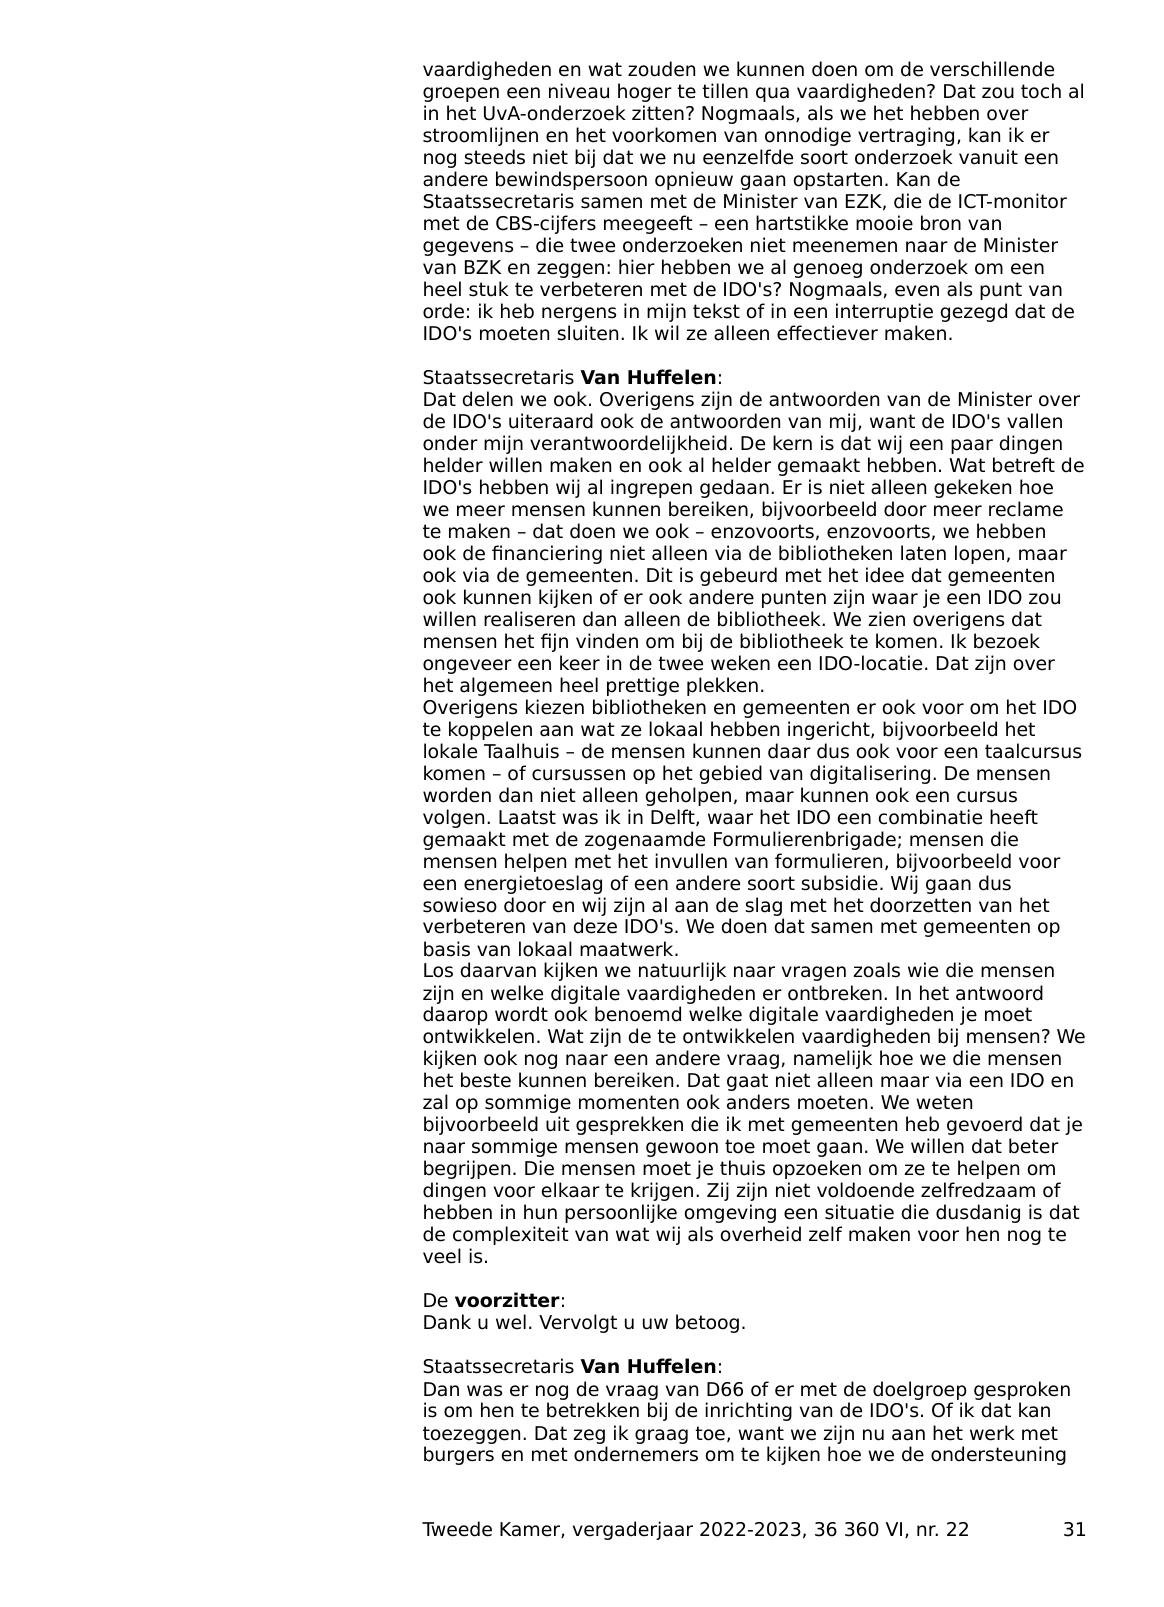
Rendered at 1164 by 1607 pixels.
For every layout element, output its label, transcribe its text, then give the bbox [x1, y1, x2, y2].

text Dat delen we ook. Overigens zijn de antwoorden van de Minister over de IDO's uiteraard ook de antwoorden van mij, want de IDO's vallen onder mijn verantwoordelijkheid. De kern is dat wij een paar dingen helder willen maken en ook al helder gemaakt hebben. Wat betreft de IDO's hebben wij al ingrepen gedaan. Er is niet alleen gekeken hoe we meer mensen kunnen bereiken, bijvoorbeeld door meer reclame te maken – dat doen we ook – enzovoorts, enzovoorts, we hebben ook de financiering niet alleen via de bibliotheken laten lopen, maar ook via de gemeenten. Dit is gebeurd met het idee dat gemeenten ook kunnen kijken of er ook andere punten zijn waar je een IDO zou willen realiseren dan alleen de bibliotheek. We zien overigens dat mensen het fijn vinden om bij de bibliotheek te komen. Ik bezoek ongeveer een keer in de twee weken een IDO-locatie. Dat zijn over het algemeen heel prettige plekken. [422, 389, 1087, 697]
text Staatssecretaris Van Huffelen: [422, 1356, 1087, 1378]
text De voorzitter: [422, 1290, 1087, 1312]
text Overigens kiezen bibliotheken en gemeenten er ook voor om het IDO te koppelen aan wat ze lokaal hebben ingericht, bijvoorbeeld het lokale Taalhuis – de mensen kunnen daar dus ook voor een taalcursus komen – of cursussen op het gebied van digitalisering. De mensen worden dan niet alleen geholpen, maar kunnen ook een cursus volgen. Laatst was ik in Delft, waar het IDO een combinatie heeft gemaakt met de zogenaamde Formulierenbrigade; mensen die mensen helpen met het invullen van formulieren, bijvoorbeeld voor een energietoeslag of een andere soort subsidie. Wij gaan dus sowieso door en wij zijn al aan de slag met het doorzetten van het verbeteren van deze IDO's. We doen dat samen met gemeenten op basis van lokaal maatwerk. [422, 697, 1087, 960]
text Dan was er nog de vraag van D66 of er met de doelgroep gesproken is om hen te betrekken bij de inrichting van de IDO's. Of ik dat kan toezeggen. Dat zeg ik graag toe, want we zijn nu aan het werk met burgers en met ondernemers om te kijken hoe we de ondersteuning [422, 1378, 1087, 1466]
text Los daarvan kijken we natuurlijk naar vragen zoals wie die mensen zijn en welke digitale vaardigheden er ontbreken. In het antwoord daarop wordt ook benoemd welke digitale vaardigheden je moet ontwikkelen. Wat zijn de te ontwikkelen vaardigheden bij mensen? We kijken ook nog naar een andere vraag, namelijk hoe we die mensen het beste kunnen bereiken. Dat gaat niet alleen maar via een IDO en zal op sommige momenten ook anders moeten. We weten bijvoorbeeld uit gesprekken die ik met gemeenten heb gevoerd dat je naar sommige mensen gewoon toe moet gaan. We willen dat beter begrijpen. Die mensen moet je thuis opzoeken om ze te helpen om dingen voor elkaar te krijgen. Zij zijn niet voldoende zelfredzaam of hebben in hun persoonlijke omgeving een situatie die dusdanig is dat de complexiteit van wat wij als overheid zelf maken voor hen nog te veel is. [422, 960, 1087, 1268]
text Dank u wel. Vervolgt u uw betoog. [422, 1312, 1087, 1334]
text Staatssecretaris Van Huffelen: [422, 367, 1087, 389]
text vaardigheden en wat zouden we kunnen doen om de verschillende groepen een niveau hoger te tillen qua vaardigheden? Dat zou toch al in het UvA-onderzoek zitten? Nogmaals, als we het hebben over stroomlijnen en het voorkomen van onnodige vertraging, kan ik er nog steeds niet bij dat we nu eenzelfde soort onderzoek vanuit een andere bewindspersoon opnieuw gaan opstarten. Kan de Staatssecretaris samen met de Minister van EZK, die de ICT-monitor met de CBS-cijfers meegeeft – een hartstikke mooie bron van gegevens – die twee onderzoeken niet meenemen naar de Minister van BZK en zeggen: hier hebben we al genoeg onderzoek om een heel stuk te verbeteren met de IDO's? Nogmaals, even als punt van orde: ik heb nergens in mijn tekst of in een interruptie gezegd dat de IDO's moeten sluiten. Ik wil ze alleen effectiever maken. [422, 59, 1087, 345]
